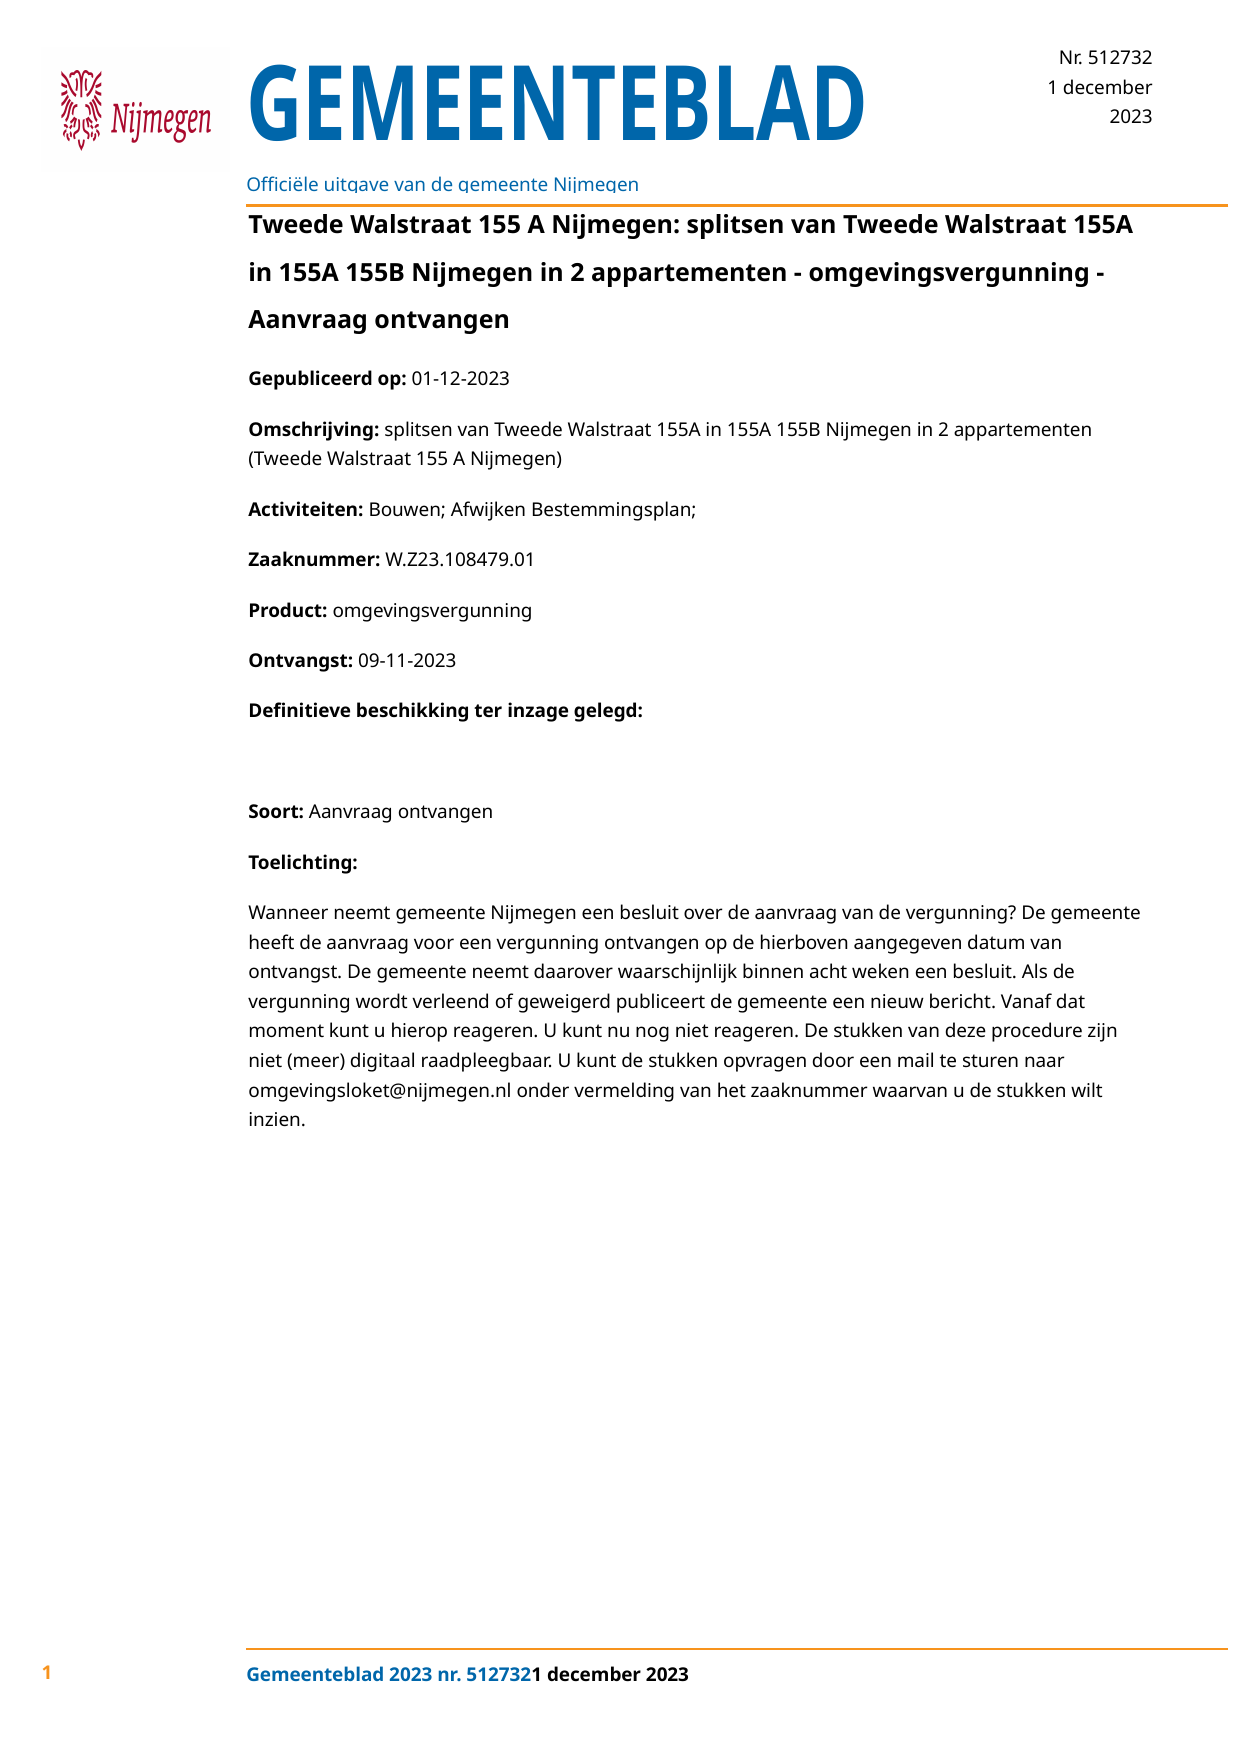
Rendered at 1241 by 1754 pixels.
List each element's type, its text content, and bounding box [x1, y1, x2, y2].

text Definitieve beschikking ter inzage gelegd: [248, 698, 1152, 723]
text Gepubliceerd op: 01-12-2023 [248, 366, 1152, 391]
text Wanneer neemt gemeente Nijmegen een besluit over de aanvraag van de vergunning? De gemeente heeft de aanvraag voor een vergunning ontvangen op de hierboven aangegeven datum van ontvangst. De gemeente neemt daarover waarschijnlijk binnen acht weken een besluit. Als de vergunning wordt verleend of geweigerd publiceert de gemeente een nieuw bericht. Vanaf dat moment kunt u hierop reageren. U kunt nu nog niet reageren. De stukken van deze procedure zijn niet (meer) digitaal raadpleegbaar. U kunt de stukken opvragen door een mail te sturen naar omgevingsloket@nijmegen.nl onder vermelding van het zaaknummer waarvan u de stukken wilt inzien. [248, 899, 1152, 1132]
text Tweede Walstraat 155 A Nijmegen: splitsen van Tweede Walstraat 155A in 155A 155B Nijmegen in 2 appartementen - omgevingsvergunning - Aanvraag ontvangen [248, 207, 1152, 336]
picture [41, 47, 231, 172]
text Zaaknummer: W.Z23.108479.01 [248, 546, 1152, 572]
text Ontvangst: 09-11-2023 [248, 647, 1152, 673]
text Activiteiten: Bouwen; Afwijken Bestemmingsplan; [248, 496, 1152, 522]
text Product: omgevingsvergunning [248, 597, 1152, 622]
text Omschrijving: splitsen van Tweede Walstraat 155A in 155A 155B Nijmegen in 2 appartementen (Tweede Walstraat 155 A Nijmegen) [248, 416, 1152, 471]
text Toelichting: [248, 849, 1152, 874]
text Soort: Aanvraag ontvangen [248, 798, 1152, 824]
